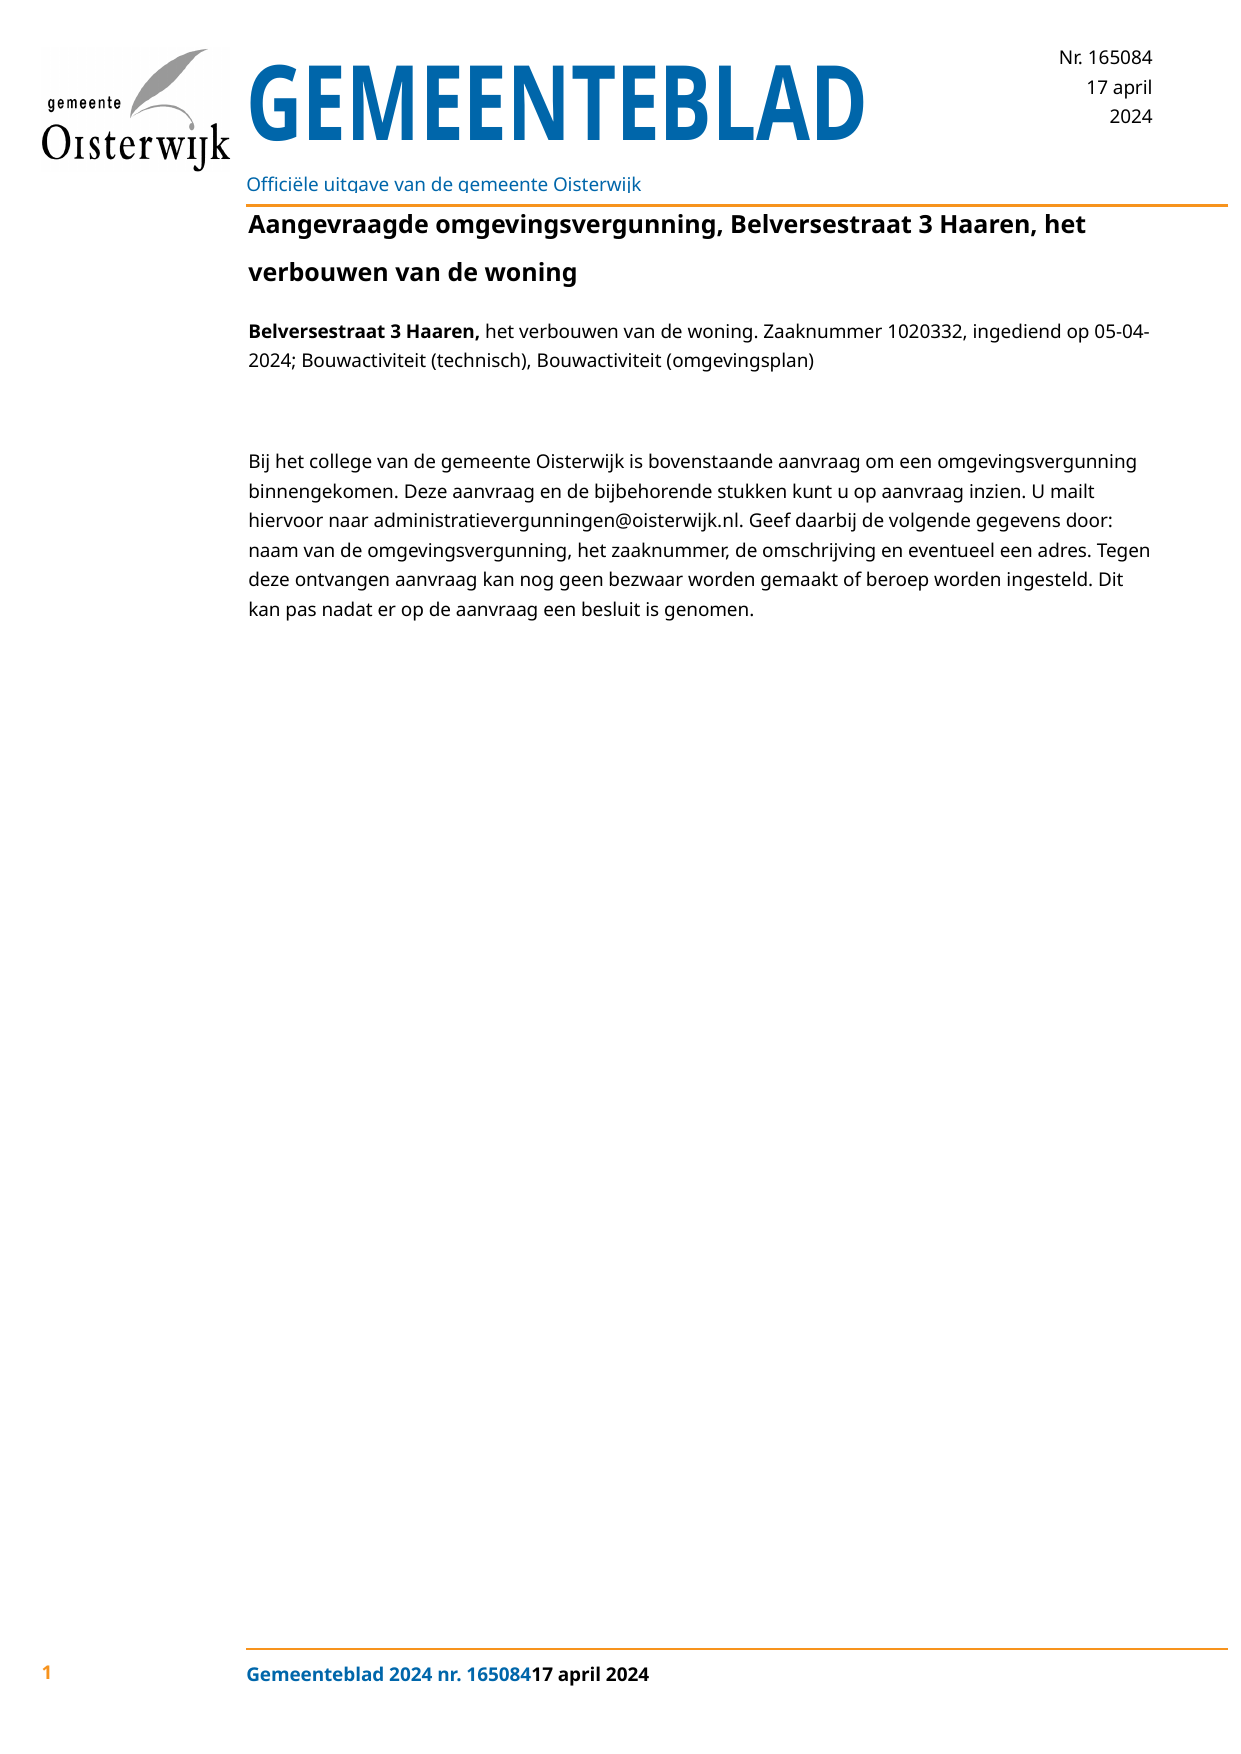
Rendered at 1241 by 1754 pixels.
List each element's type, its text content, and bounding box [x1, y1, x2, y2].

text Aangevraagde omgevingsvergunning, Belversestraat 3 Haaren, het verbouwen van de woning [248, 207, 1152, 288]
text Belversestraat 3 Haaren, het verbouwen van de woning. Zaaknummer 1020332, ingediend op 05-04-2024; Bouwactiviteit (technisch), Bouwactiviteit (omgevingsplan) [248, 318, 1152, 373]
picture [41, 47, 231, 172]
text Bij het college van de gemeente Oisterwijk is bovenstaande aanvraag om een omgevingsvergunning binnengekomen. Deze aanvraag en de bijbehorende stukken kunt u op aanvraag inzien. U mailt hiervoor naar administratievergunningen@oisterwijk.nl. Geef daarbij de volgende gegevens door: naam van de omgevingsvergunning, het zaaknummer, de omschrijving en eventueel een adres. Tegen deze ontvangen aanvraag kan nog geen bezwaar worden gemaakt of beroep worden ingesteld. Dit kan pas nadat er op de aanvraag een besluit is genomen. [248, 448, 1152, 622]
